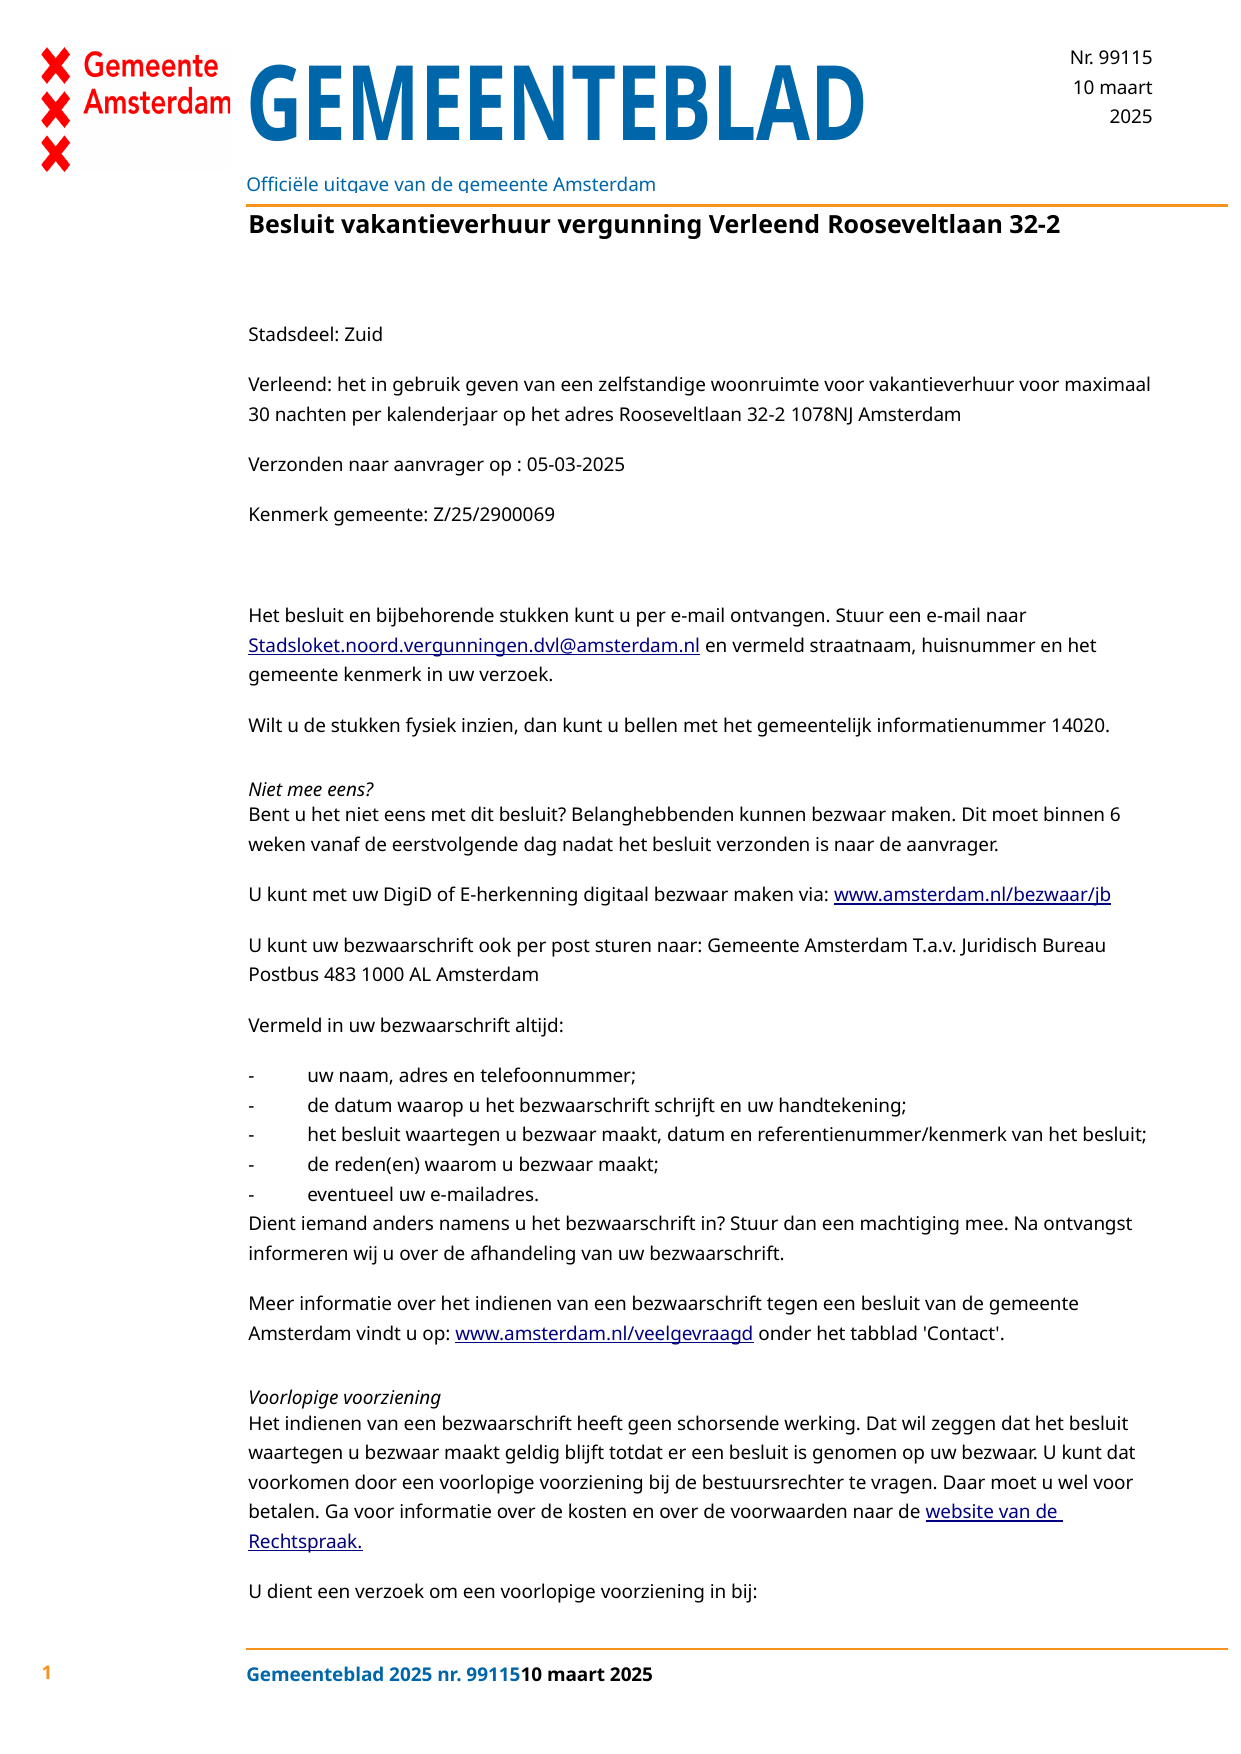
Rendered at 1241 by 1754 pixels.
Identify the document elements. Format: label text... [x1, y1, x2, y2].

text Vermeld in uw bezwaarschrift altijd: [248, 1012, 1152, 1038]
text Bent u het niet eens met dit besluit? Belanghebbenden kunnen bezwaar maken. Dit moet binnen 6 weken vanaf de eerstvolgende dag nadat het besluit verzonden is naar de aanvrager. [248, 802, 1152, 857]
list de datum waarop u het bezwaarschrift schrijft en uw handtekening; [248, 1092, 1152, 1118]
text Het indienen van een bezwaarschrift heeft geen schorsende werking. Dat wil zeggen dat het besluit waartegen u bezwaar maakt geldig blijft totdat er een besluit is genomen op uw bezwaar. U kunt dat voorkomen door een voorlopige voorziening bij de bestuursrechter te vragen. Daar moet u wel voor betalen. Ga voor informatie over de kosten en over de voorwaarden naar de website van de Rechtspraak. [248, 1410, 1152, 1554]
text Kenmerk gemeente: Z/25/2900069 [248, 502, 1152, 527]
text Het besluit en bijbehorende stukken kunt u per e-mail ontvangen. Stuur een e-mail naar Stadsloket.noord.vergunningen.dvl@amsterdam.nl en vermeld straatnaam, huisnummer en het gemeente kenmerk in uw verzoek. [248, 602, 1152, 687]
text Stadsdeel: Zuid [248, 321, 1152, 346]
list eventueel uw e-mailadres. [248, 1181, 1152, 1207]
picture [41, 47, 231, 172]
text Voorlopige voorziening [248, 1384, 1152, 1410]
text U kunt uw bezwaarschrift ook per post sturen naar: Gemeente Amsterdam T.a.v. Juridisch Bureau Postbus 483 1000 AL Amsterdam [248, 932, 1152, 987]
text Niet mee eens? [248, 776, 1152, 802]
text Besluit vakantieverhuur vergunning Verleend Rooseveltlaan 32-2 [248, 207, 1152, 241]
text Dient iemand anders namens u het bezwaarschrift in? Stuur dan een machtiging mee. Na ontvangst informeren wij u over de afhandeling van uw bezwaarschrift. [248, 1210, 1152, 1266]
text Verleend: het in gebruik geven van een zelfstandige woonruimte voor vakantieverhuur voor maximaal 30 nachten per kalenderjaar op het adres Rooseveltlaan 32-2 1078NJ Amsterdam [248, 371, 1152, 426]
list de reden(en) waarom u bezwaar maakt; [248, 1151, 1152, 1177]
text U kunt met uw DigiD of E-herkenning digitaal bezwaar maken via: www.amsterdam.nl/bezwaar/jb [248, 882, 1152, 907]
list het besluit waartegen u bezwaar maakt, datum en referentienummer/kenmerk van het besluit; [248, 1122, 1152, 1147]
text Verzonden naar aanvrager op : 05-03-2025 [248, 451, 1152, 477]
text Wilt u de stukken fysiek inzien, dan kunt u bellen met het gemeentelijk informatienummer 14020. [248, 712, 1152, 738]
text U dient een verzoek om een voorlopige voorziening in bij: [248, 1578, 1152, 1604]
list uw naam, adres en telefoonnummer; [248, 1062, 1152, 1088]
text Meer informatie over het indienen van een bezwaarschrift tegen een besluit van de gemeente Amsterdam vindt u op: www.amsterdam.nl/veelgevraagd onder het tabblad 'Contact'. [248, 1290, 1152, 1346]
